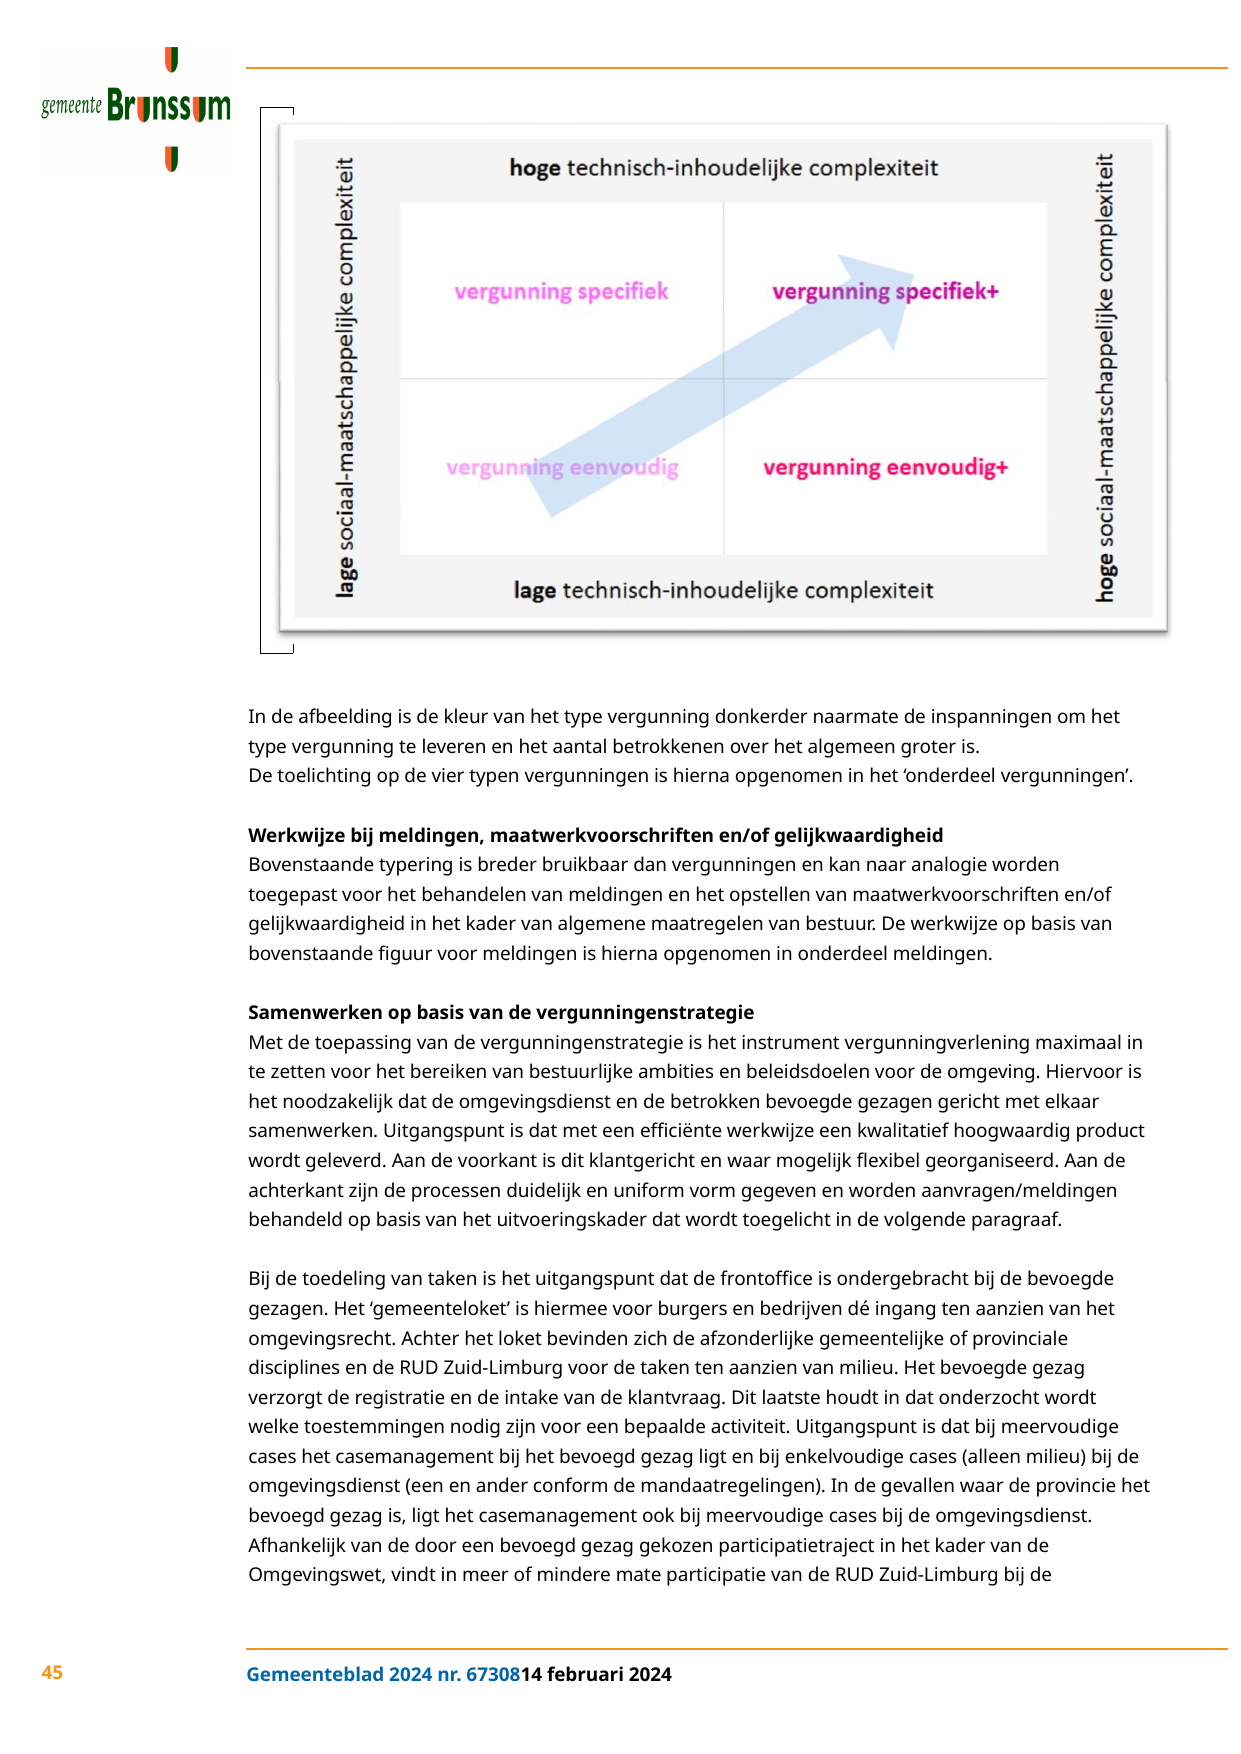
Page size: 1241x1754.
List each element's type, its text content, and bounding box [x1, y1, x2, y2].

text Samenwerken op basis van de vergunningenstrategie [248, 999, 1152, 1025]
text Werkwijze bij meldingen, maatwerkvoorschriften en/of gelijkwaardigheid [248, 822, 1152, 847]
picture [41, 47, 231, 172]
text Afhankelijk van de door een bevoegd gezag gekozen participatietraject in het kader van de Omgevingswet, vindt in meer of mindere mate participatie van de RUD Zuid-Limburg bij de [248, 1532, 1152, 1587]
picture [268, 115, 1173, 644]
text Bij de toedeling van taken is het uitgangspunt dat de frontoffice is ondergebracht bij de bevoegde gezagen. Het ‘gemeenteloket’ is hiermee voor burgers en bedrijven dé ingang ten aanzien van het omgevingsrecht. Achter het loket bevinden zich de afzonderlijke gemeentelijke of provinciale disciplines en de RUD Zuid-Limburg voor de taken ten aanzien van milieu. Het bevoegde gezag verzorgt de registratie en de intake van de klantvraag. Dit laatste houdt in dat onderzocht wordt welke toestemmingen nodig zijn voor een bepaalde activiteit. Uitgangspunt is dat bij meervoudige cases het casemanagement bij het bevoegd gezag ligt en bij enkelvoudige cases (alleen milieu) bij de omgevingsdienst (een en ander conform de mandaatregelingen). In de gevallen waar de provincie het bevoegd gezag is, ligt het casemanagement ook bij meervoudige cases bij de omgevingsdienst. [248, 1266, 1152, 1528]
text Met de toepassing van de vergunningenstrategie is het instrument vergunningverlening maximaal in te zetten voor het bereiken van bestuurlijke ambities en beleidsdoelen voor de omgeving. Hiervoor is het noodzakelijk dat de omgevingsdienst en de betrokken bevoegde gezagen gericht met elkaar samenwerken. Uitgangspunt is dat met een efficiënte werkwijze een kwalitatief hoogwaardig product wordt geleverd. Aan de voorkant is dit klantgericht en waar mogelijk flexibel georganiseerd. Aan de achterkant zijn de processen duidelijk en uniform vorm gegeven en worden aanvragen/meldingen behandeld op basis van het uitvoeringskader dat wordt toegelicht in de volgende paragraaf. [248, 1029, 1152, 1232]
text Bovenstaande typering is breder bruikbaar dan vergunningen en kan naar analogie worden toegepast voor het behandelen van meldingen en het opstellen van maatwerkvoorschriften en/of gelijkwaardigheid in het kader van algemene maatregelen van bestuur. De werkwijze op basis van bovenstaande figuur voor meldingen is hierna opgenomen in onderdeel meldingen. [248, 851, 1152, 966]
text In de afbeelding is de kleur van het type vergunning donkerder naarmate de inspanningen om het type vergunning te leveren en het aantal betrokkenen over het algemeen groter is. [248, 703, 1152, 759]
text De toelichting op de vier typen vergunningen is hierna opgenomen in het ‘onderdeel vergunningen’. [248, 763, 1152, 788]
